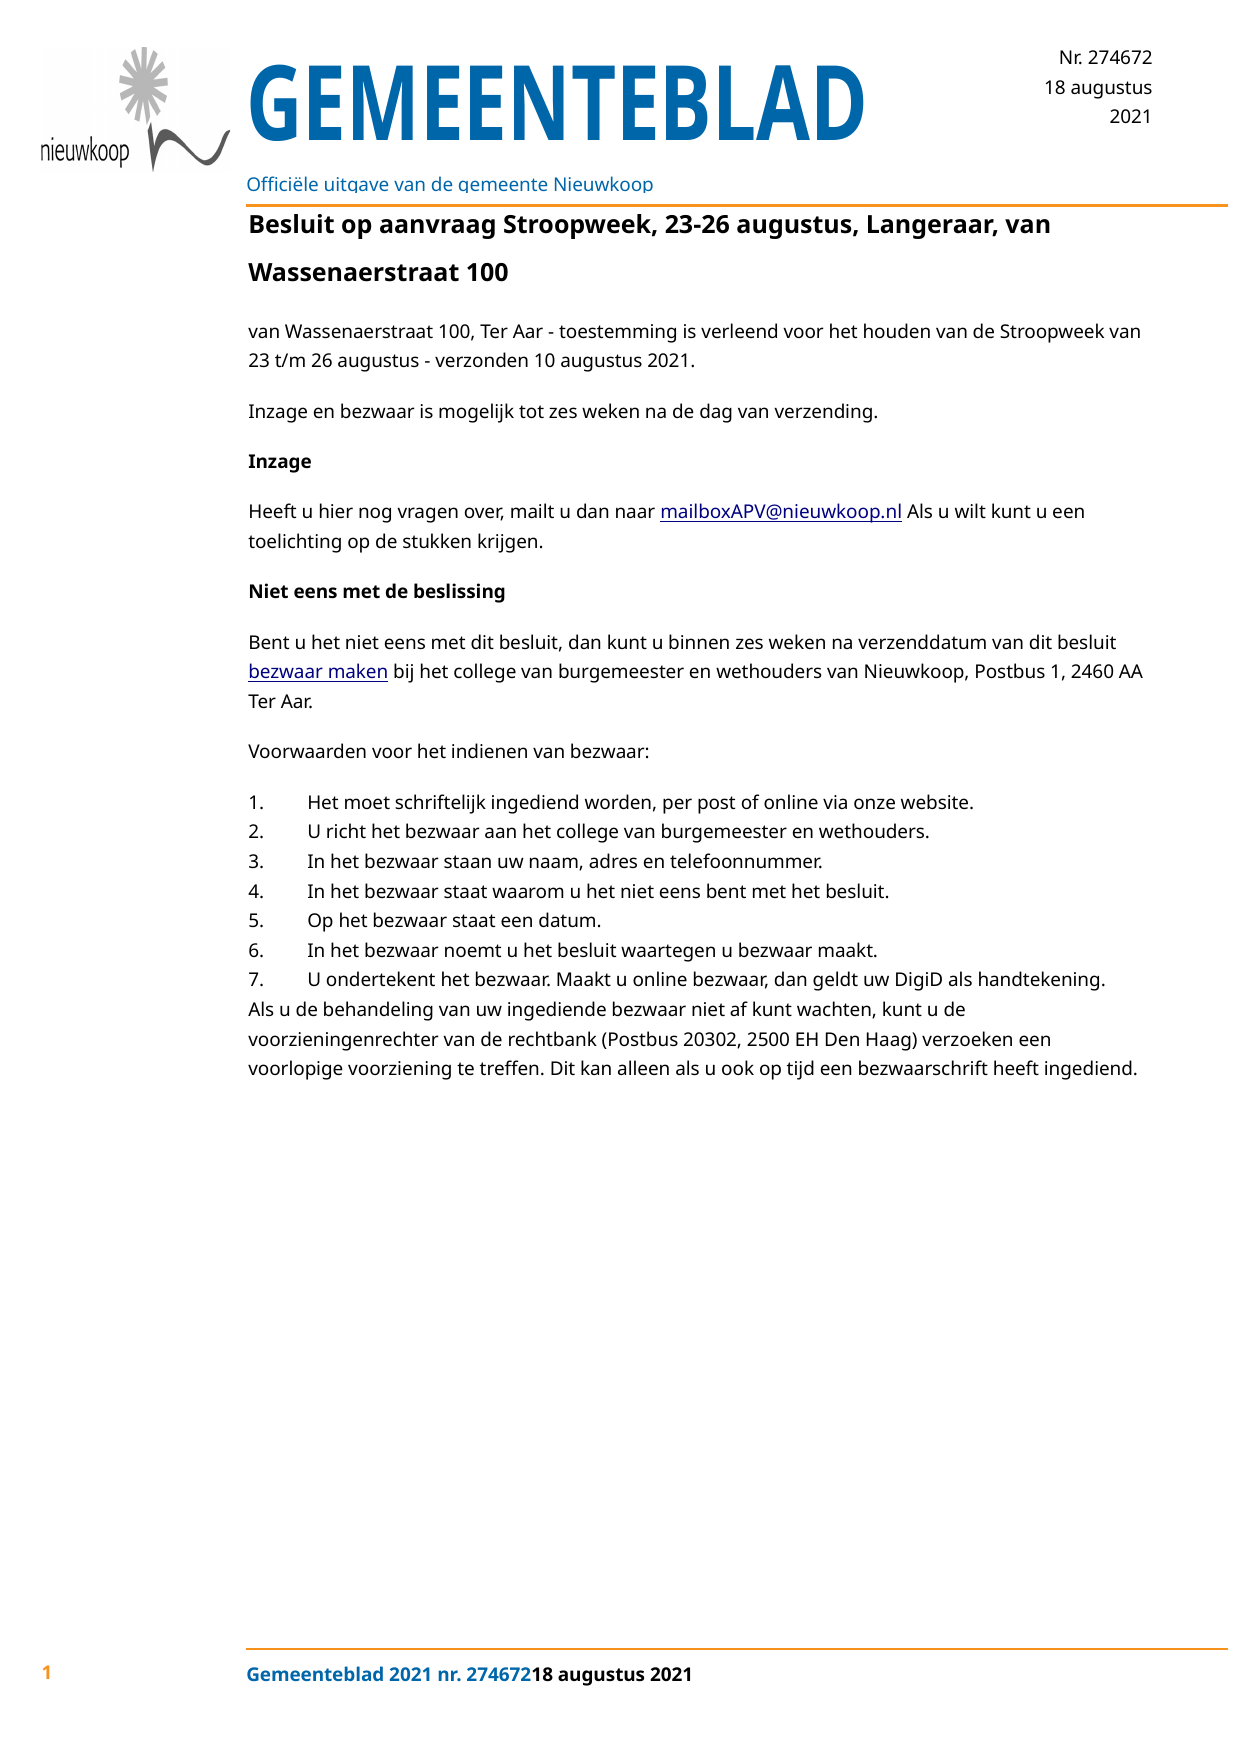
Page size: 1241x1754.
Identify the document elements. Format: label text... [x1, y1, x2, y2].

text Bent u het niet eens met dit besluit, dan kunt u binnen zes weken na verzenddatum van dit besluit bezwaar maken bij het college van burgemeester en wethouders van Nieuwkoop, Postbus 1, 2460 AA Ter Aar. [248, 629, 1152, 714]
text Voorwaarden voor het indienen van bezwaar: [248, 739, 1152, 764]
text Inzage [248, 448, 1152, 474]
text Heeft u hier nog vragen over, mailt u dan naar mailboxAPV@nieuwkoop.nl Als u wilt kunt u een toelichting op de stukken krijgen. [248, 499, 1152, 554]
list U richt het bezwaar aan het college van burgemeester en wethouders. [248, 819, 1152, 844]
picture [41, 47, 231, 172]
list In het bezwaar staan uw naam, adres en telefoonnummer. [248, 848, 1152, 874]
list Op het bezwaar staat een datum. [248, 907, 1152, 933]
text Besluit op aanvraag Stroopweek, 23-26 augustus, Langeraar, van Wassenaerstraat 100 [248, 207, 1152, 288]
list In het bezwaar noemt u het besluit waartegen u bezwaar maakt. [248, 937, 1152, 963]
text Inzage en bezwaar is mogelijk tot zes weken na de dag van verzending. [248, 398, 1152, 424]
text Als u de behandeling van uw ingediende bezwaar niet af kunt wachten, kunt u de voorzieningenrechter van de rechtbank (Postbus 20302, 2500 EH Den Haag) verzoeken een voorlopige voorziening te treffen. Dit kan alleen als u ook op tijd een bezwaarschrift heeft ingediend. [248, 996, 1152, 1081]
list In het bezwaar staat waarom u het niet eens bent met het besluit. [248, 878, 1152, 904]
text Niet eens met de beslissing [248, 579, 1152, 604]
text van Wassenaerstraat 100, Ter Aar - toestemming is verleend voor het houden van de Stroopweek van 23 t/m 26 augustus - verzonden 10 augustus 2021. [248, 318, 1152, 373]
list Het moet schriftelijk ingediend worden, per post of online via onze website. [248, 789, 1152, 815]
list U ondertekent het bezwaar. Maakt u online bezwaar, dan geldt uw DigiD als handtekening. [248, 967, 1152, 992]
